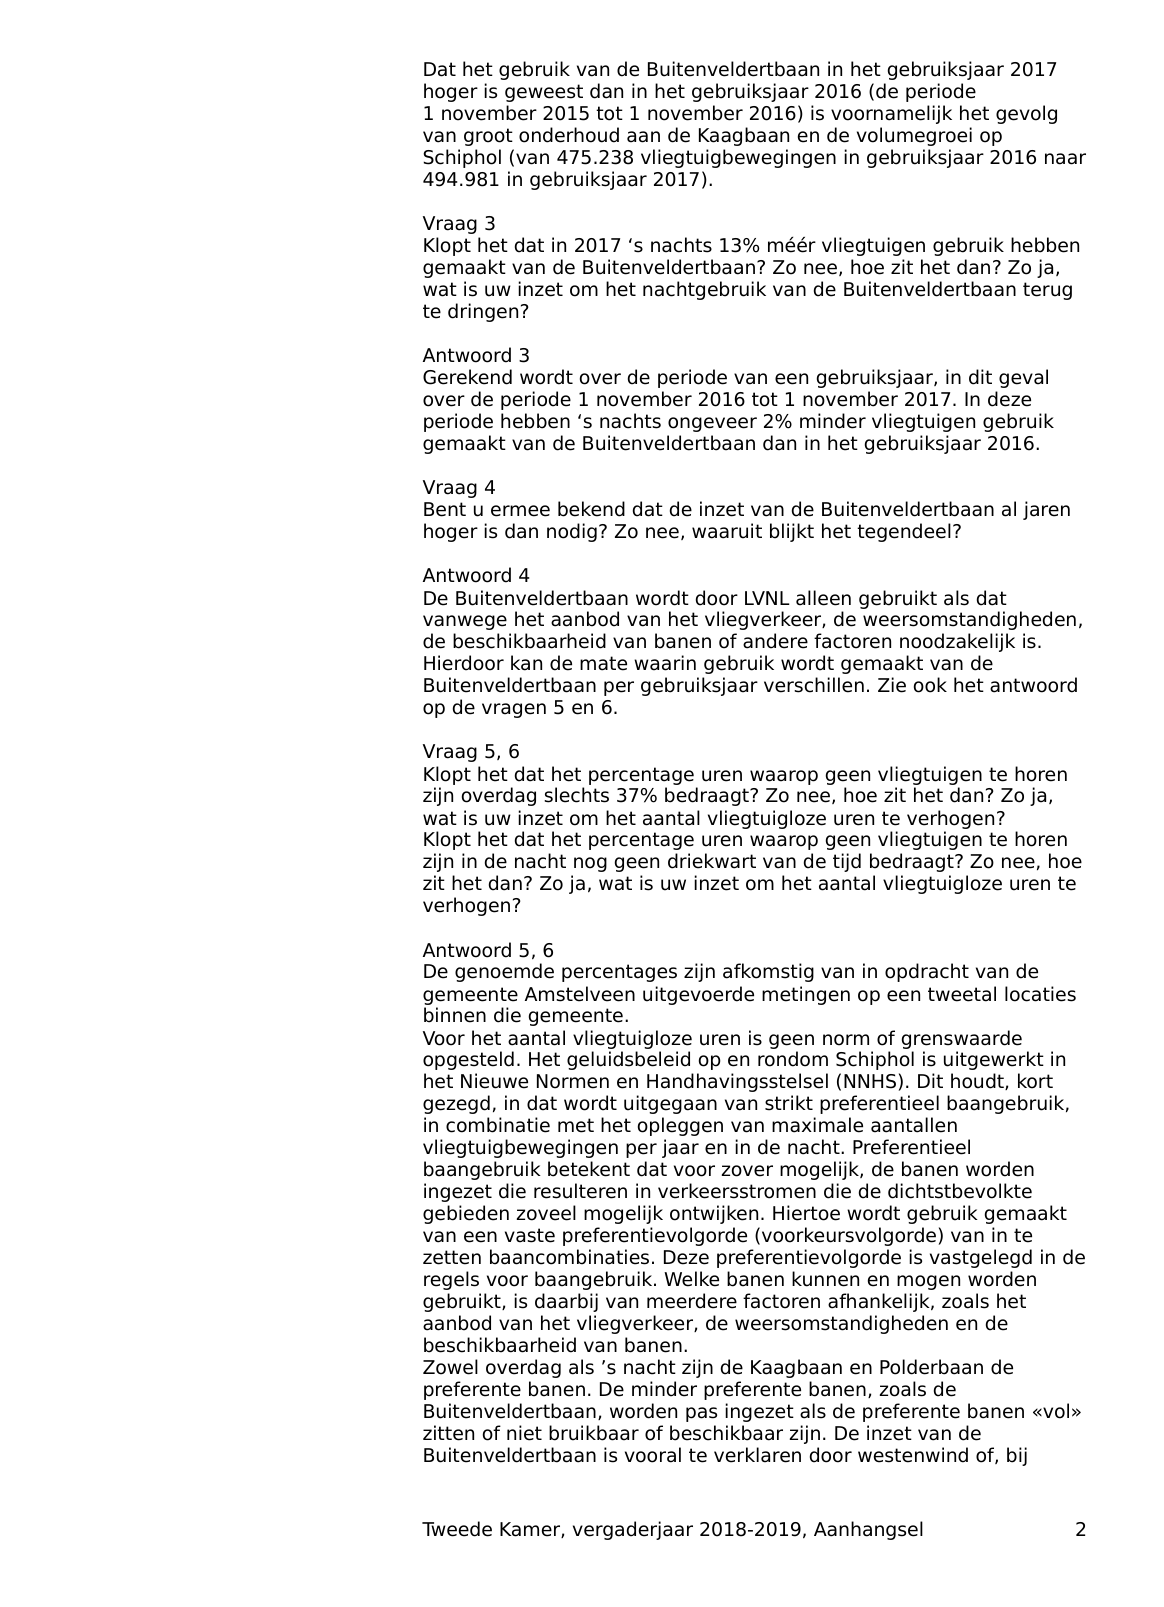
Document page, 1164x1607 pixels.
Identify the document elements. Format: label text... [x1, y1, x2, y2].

text Dat het gebruik van de Buitenveldertbaan in het gebruiksjaar 2017 hoger is geweest dan in het gebruiksjaar 2016 (de periode 1 november 2015 tot 1 november 2016) is voornamelijk het gevolg van groot onderhoud aan de Kaagbaan en de volumegroei op Schiphol (van 475.238 vliegtuigbewegingen in gebruiksjaar 2016 naar 494.981 in gebruiksjaar 2017). [422, 59, 1087, 191]
text Vraag 3 [422, 213, 1087, 235]
text Voor het aantal vliegtuigloze uren is geen norm of grenswaarde opgesteld. Het geluidsbeleid op en rondom Schiphol is uitgewerkt in het Nieuwe Normen en Handhavingsstelsel (NNHS). Dit houdt, kort gezegd, in dat wordt uitgegaan van strikt preferentieel baangebruik, in combinatie met het opleggen van maximale aantallen vliegtuigbewegingen per jaar en in de nacht. Preferentieel baangebruik betekent dat voor zover mogelijk, de banen worden ingezet die resulteren in verkeersstromen die de dichtstbevolkte gebieden zoveel mogelijk ontwijken. Hiertoe wordt gebruik gemaakt van een vaste preferentievolgorde (voorkeursvolgorde) van in te zetten baancombinaties. Deze preferentievolgorde is vastgelegd in de regels voor baangebruik. Welke banen kunnen en mogen worden gebruikt, is daarbij van meerdere factoren afhankelijk, zoals het aanbod van het vliegverkeer, de weersomstandigheden en de beschikbaarheid van banen. [422, 1027, 1087, 1357]
text Antwoord 5, 6 [422, 939, 1087, 961]
text Vraag 4 [422, 477, 1087, 499]
text Vraag 5, 6 [422, 741, 1087, 763]
text Klopt het dat in 2017 ‘s nachts 13% méér vliegtuigen gebruik hebben gemaakt van de Buitenveldertbaan? Zo nee, hoe zit het dan? Zo ja, wat is uw inzet om het nachtgebruik van de Buitenveldertbaan terug te dringen? [422, 235, 1087, 323]
text De genoemde percentages zijn afkomstig van in opdracht van de gemeente Amstelveen uitgevoerde metingen op een tweetal locaties binnen die gemeente. [422, 961, 1087, 1027]
text Antwoord 4 [422, 565, 1087, 587]
text Klopt het dat het percentage uren waarop geen vliegtuigen te horen zijn overdag slechts 37% bedraagt? Zo nee, hoe zit het dan? Zo ja, wat is uw inzet om het aantal vliegtuigloze uren te verhogen? [422, 763, 1087, 829]
text Bent u ermee bekend dat de inzet van de Buitenveldertbaan al jaren hoger is dan nodig? Zo nee, waaruit blijkt het tegendeel? [422, 499, 1087, 543]
text Gerekend wordt over de periode van een gebruiksjaar, in dit geval over de periode 1 november 2016 tot 1 november 2017. In deze periode hebben ‘s nachts ongeveer 2% minder vliegtuigen gebruik gemaakt van de Buitenveldertbaan dan in het gebruiksjaar 2016. [422, 367, 1087, 455]
text Zowel overdag als ’s nacht zijn de Kaagbaan en Polderbaan de preferente banen. De minder preferente banen, zoals de Buitenveldertbaan, worden pas ingezet als de preferente banen «vol» zitten of niet bruikbaar of beschikbaar zijn. De inzet van de Buitenveldertbaan is vooral te verklaren door westenwind of, bij [422, 1357, 1087, 1467]
text De Buitenveldertbaan wordt door LVNL alleen gebruikt als dat vanwege het aanbod van het vliegverkeer, de weersomstandigheden, de beschikbaarheid van banen of andere factoren noodzakelijk is. Hierdoor kan de mate waarin gebruik wordt gemaakt van de Buitenveldertbaan per gebruiksjaar verschillen. Zie ook het antwoord op de vragen 5 en 6. [422, 587, 1087, 719]
text Klopt het dat het percentage uren waarop geen vliegtuigen te horen zijn in de nacht nog geen driekwart van de tijd bedraagt? Zo nee, hoe zit het dan? Zo ja, wat is uw inzet om het aantal vliegtuigloze uren te verhogen? [422, 829, 1087, 917]
text Antwoord 3 [422, 345, 1087, 367]
